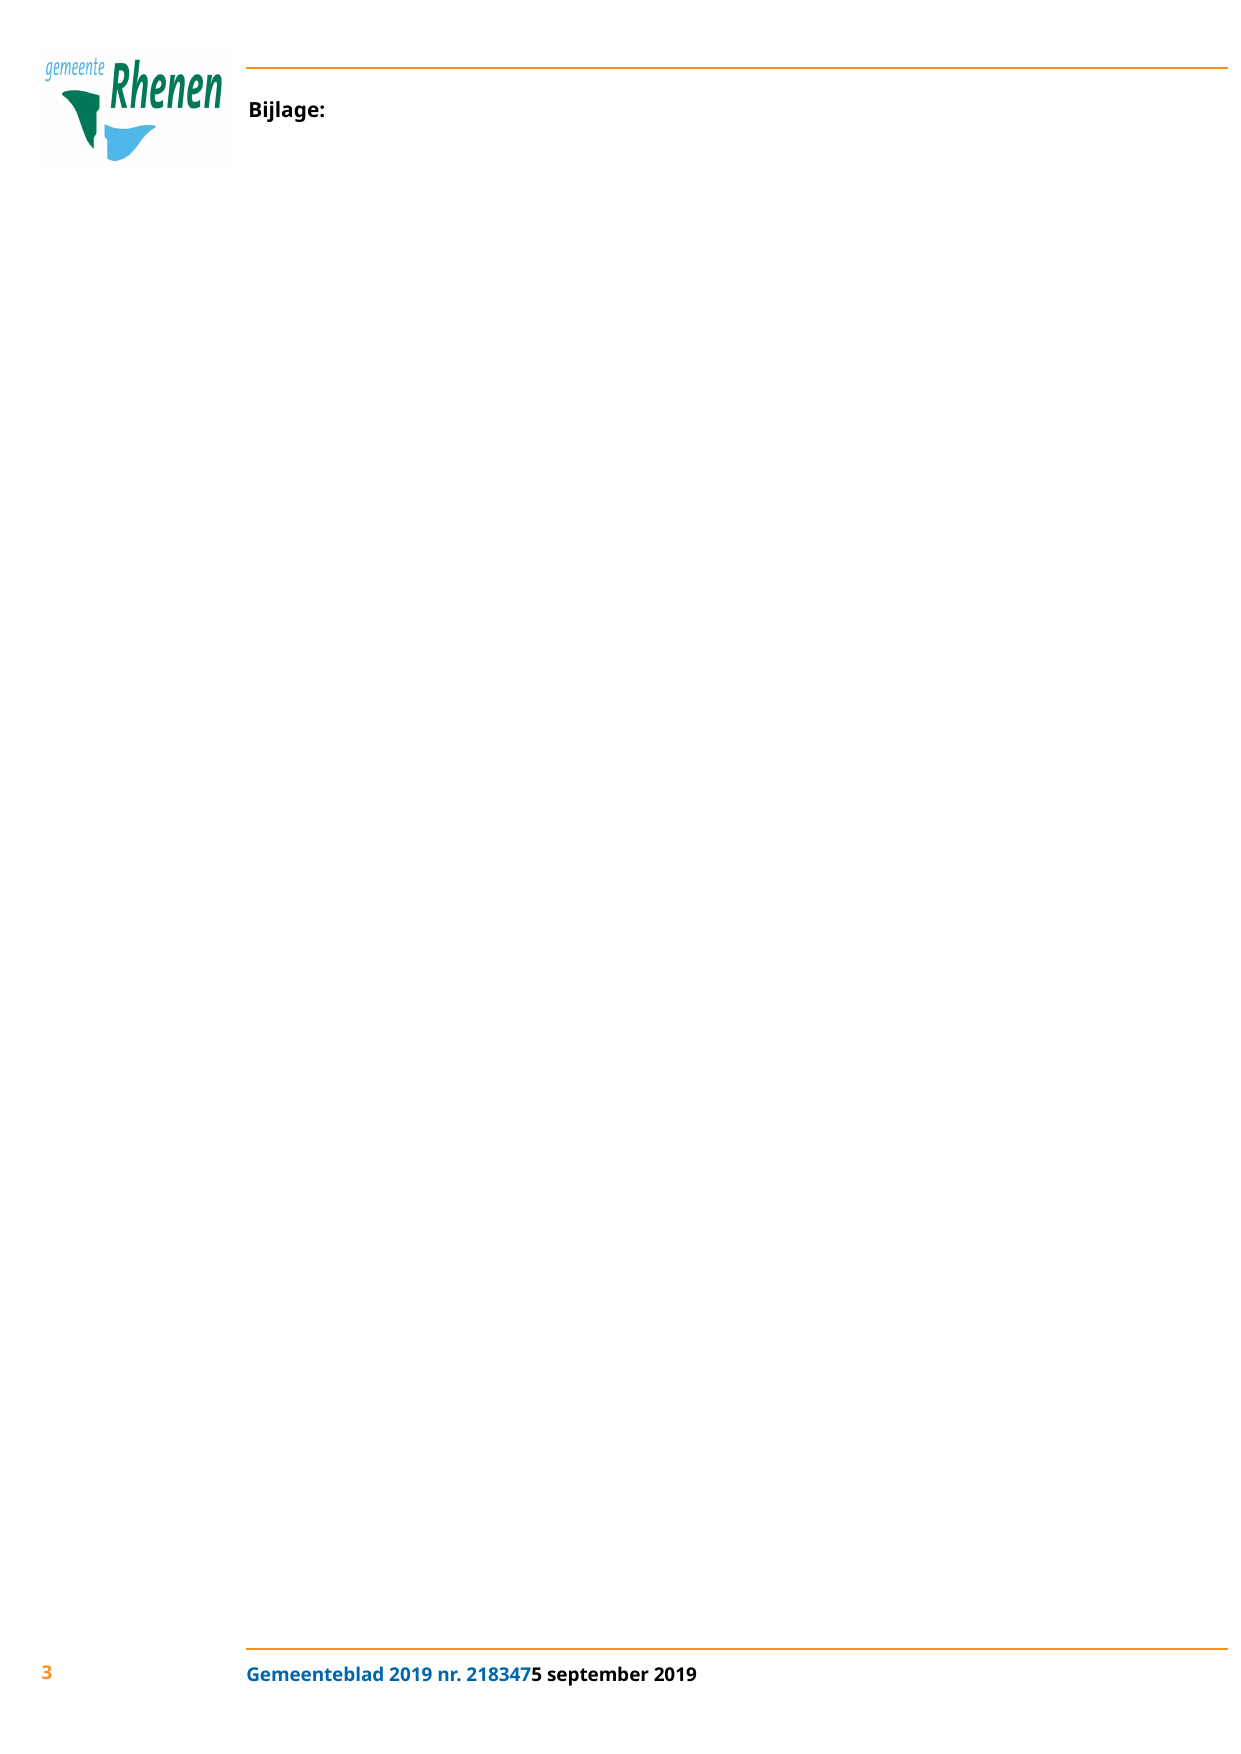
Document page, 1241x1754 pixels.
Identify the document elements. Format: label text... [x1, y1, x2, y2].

picture [41, 47, 231, 172]
text Bijlage: [248, 95, 1152, 123]
